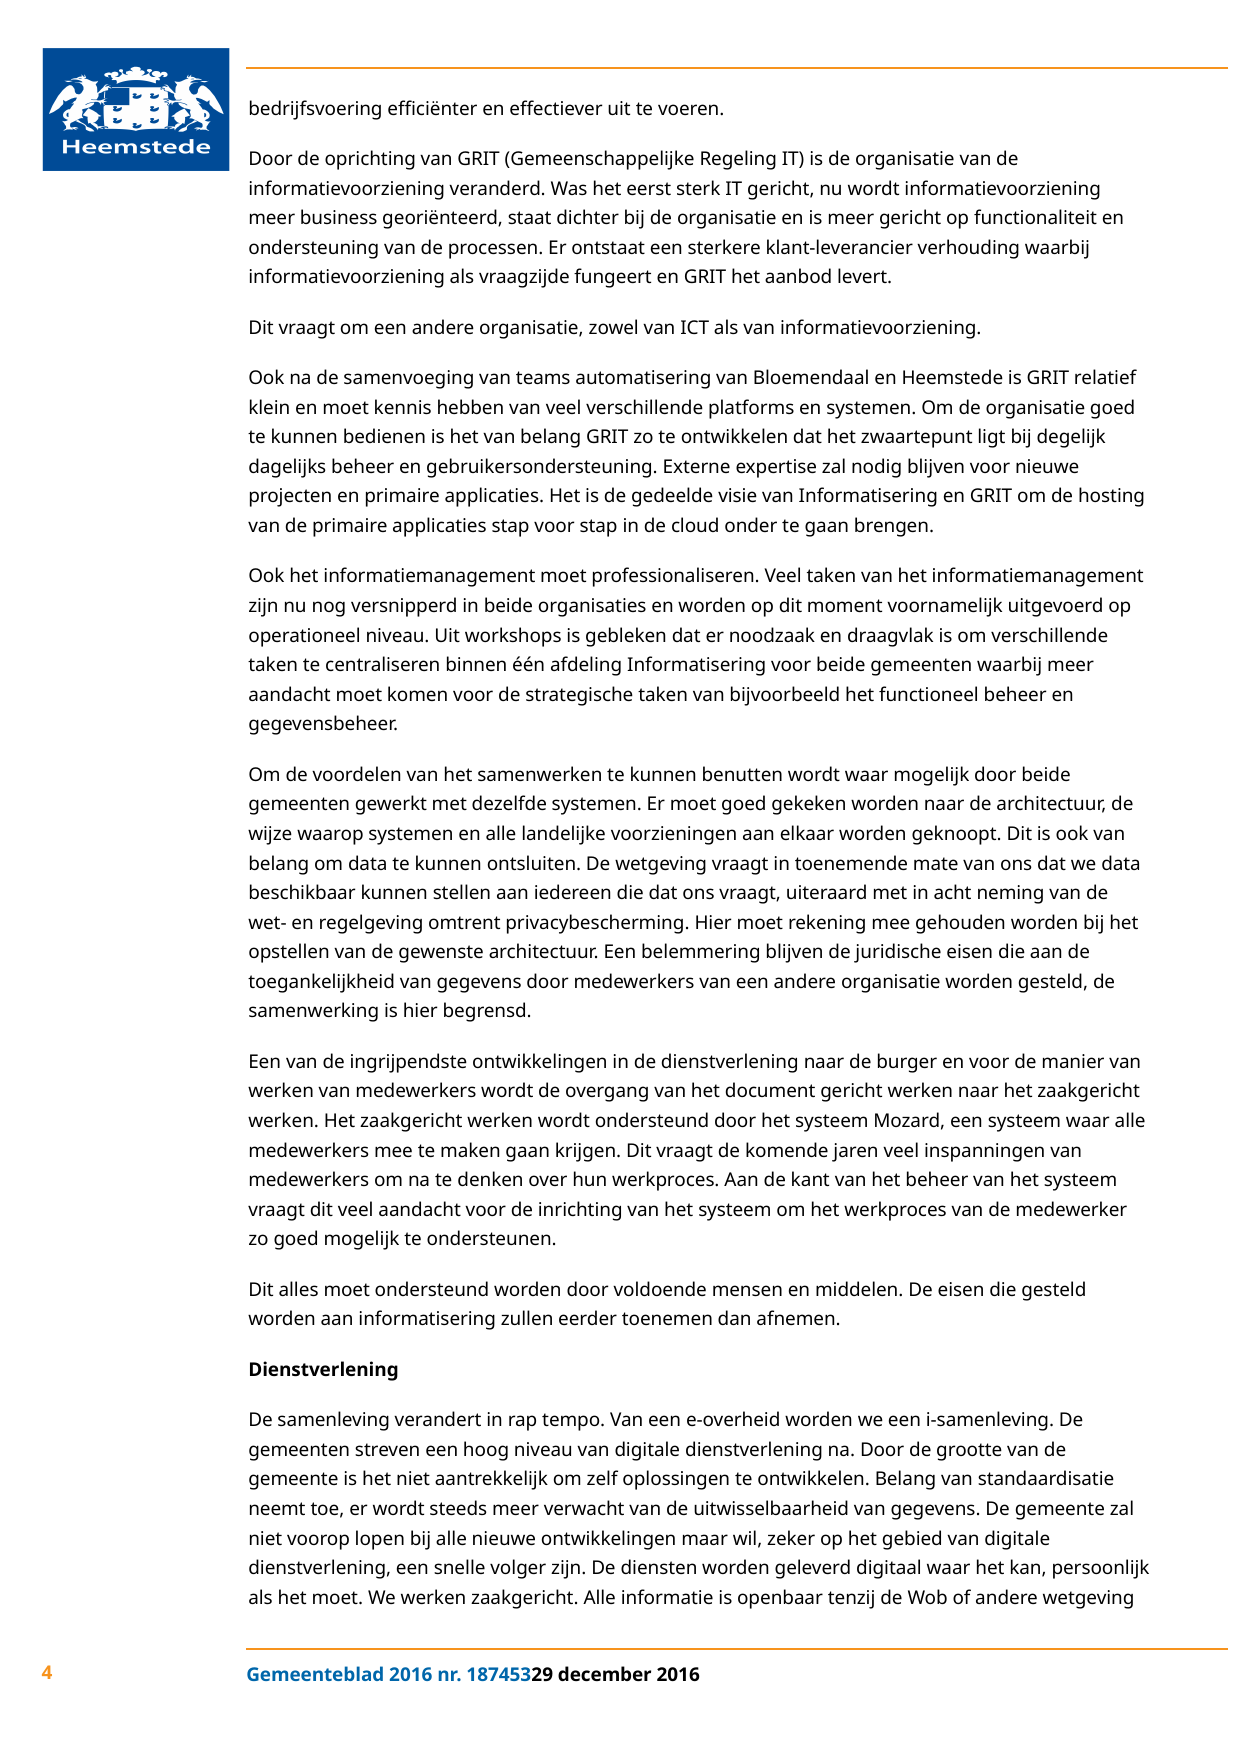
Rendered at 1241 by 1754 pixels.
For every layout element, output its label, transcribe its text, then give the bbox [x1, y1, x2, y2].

text De samenleving verandert in rap tempo. Van een e-overheid worden we een i-samenleving. De gemeenten streven een hoog niveau van digitale dienstverlening na. Door de grootte van de gemeente is het niet aantrekkelijk om zelf oplossingen te ontwikkelen. Belang van standaardisatie neemt toe, er wordt steeds meer verwacht van de uitwisselbaarheid van gegevens. De gemeente zal niet voorop lopen bij alle nieuwe ontwikkelingen maar wil, zeker op het gebied van digitale dienstverlening, een snelle volger zijn. De diensten worden geleverd digitaal waar het kan, persoonlijk als het moet. We werken zaakgericht. Alle informatie is openbaar tenzij de Wob of andere wetgeving [248, 1406, 1152, 1610]
text Dit vraagt om een andere organisatie, zowel van ICT als van informatievoorziening. [248, 314, 1152, 340]
picture [41, 47, 231, 172]
text Dit alles moet ondersteund worden door voldoende mensen en middelen. De eisen die gesteld worden aan informatisering zullen eerder toenemen dan afnemen. [248, 1276, 1152, 1331]
text Dienstverlening [248, 1356, 1152, 1382]
text Ook het informatiemanagement moet professionaliseren. Veel taken van het informatiemanagement zijn nu nog versnipperd in beide organisaties en worden op dit moment voornamelijk uitgevoerd op operationeel niveau. Uit workshops is gebleken dat er noodzaak en draagvlak is om verschillende taken te centraliseren binnen één afdeling Informatisering voor beide gemeenten waarbij meer aandacht moet komen voor de strategische taken van bijvoorbeeld het functioneel beheer en gegevensbeheer. [248, 563, 1152, 736]
text bedrijfsvoering efficiënter en effectiever uit te voeren. [248, 95, 1152, 121]
text Ook na de samenvoeging van teams automatisering van Bloemendaal en Heemstede is GRIT relatief klein en moet kennis hebben van veel verschillende platforms en systemen. Om de organisatie goed te kunnen bedienen is het van belang GRIT zo te ontwikkelen dat het zwaartepunt ligt bij degelijk dagelijks beheer en gebruikersondersteuning. Externe expertise zal nodig blijven voor nieuwe projecten en primaire applicaties. Het is de gedeelde visie van Informatisering en GRIT om de hosting van de primaire applicaties stap voor stap in de cloud onder te gaan brengen. [248, 364, 1152, 538]
text Om de voordelen van het samenwerken te kunnen benutten wordt waar mogelijk door beide gemeenten gewerkt met dezelfde systemen. Er moet goed gekeken worden naar de architectuur, de wijze waarop systemen en alle landelijke voorzieningen aan elkaar worden geknoopt. Dit is ook van belang om data te kunnen ontsluiten. De wetgeving vraagt in toenemende mate van ons dat we data beschikbaar kunnen stellen aan iedereen die dat ons vraagt, uiteraard met in acht neming van de wet- en regelgeving omtrent privacybescherming. Hier moet rekening mee gehouden worden bij het opstellen van de gewenste architectuur. Een belemmering blijven de juridische eisen die aan de toegankelijkheid van gegevens door medewerkers van een andere organisatie worden gesteld, de samenwerking is hier begrensd. [248, 761, 1152, 1023]
text Door de oprichting van GRIT (Gemeenschappelijke Regeling IT) is de organisatie van de informatievoorziening veranderd. Was het eerst sterk IT gericht, nu wordt informatievoorziening meer business georiënteerd, staat dichter bij de organisatie en is meer gericht op functionaliteit en ondersteuning van de processen. Er ontstaat een sterkere klant-leverancier verhouding waarbij informatievoorziening als vraagzijde fungeert en GRIT het aanbod levert. [248, 145, 1152, 289]
text Een van de ingrijpendste ontwikkelingen in de dienstverlening naar de burger en voor de manier van werken van medewerkers wordt de overgang van het document gericht werken naar het zaakgericht werken. Het zaakgericht werken wordt ondersteund door het systeem Mozard, een systeem waar alle medewerkers mee te maken gaan krijgen. Dit vraagt de komende jaren veel inspanningen van medewerkers om na te denken over hun werkproces. Aan de kant van het beheer van het systeem vraagt dit veel aandacht voor de inrichting van het systeem om het werkproces van de medewerker zo goed mogelijk te ondersteunen. [248, 1048, 1152, 1251]
